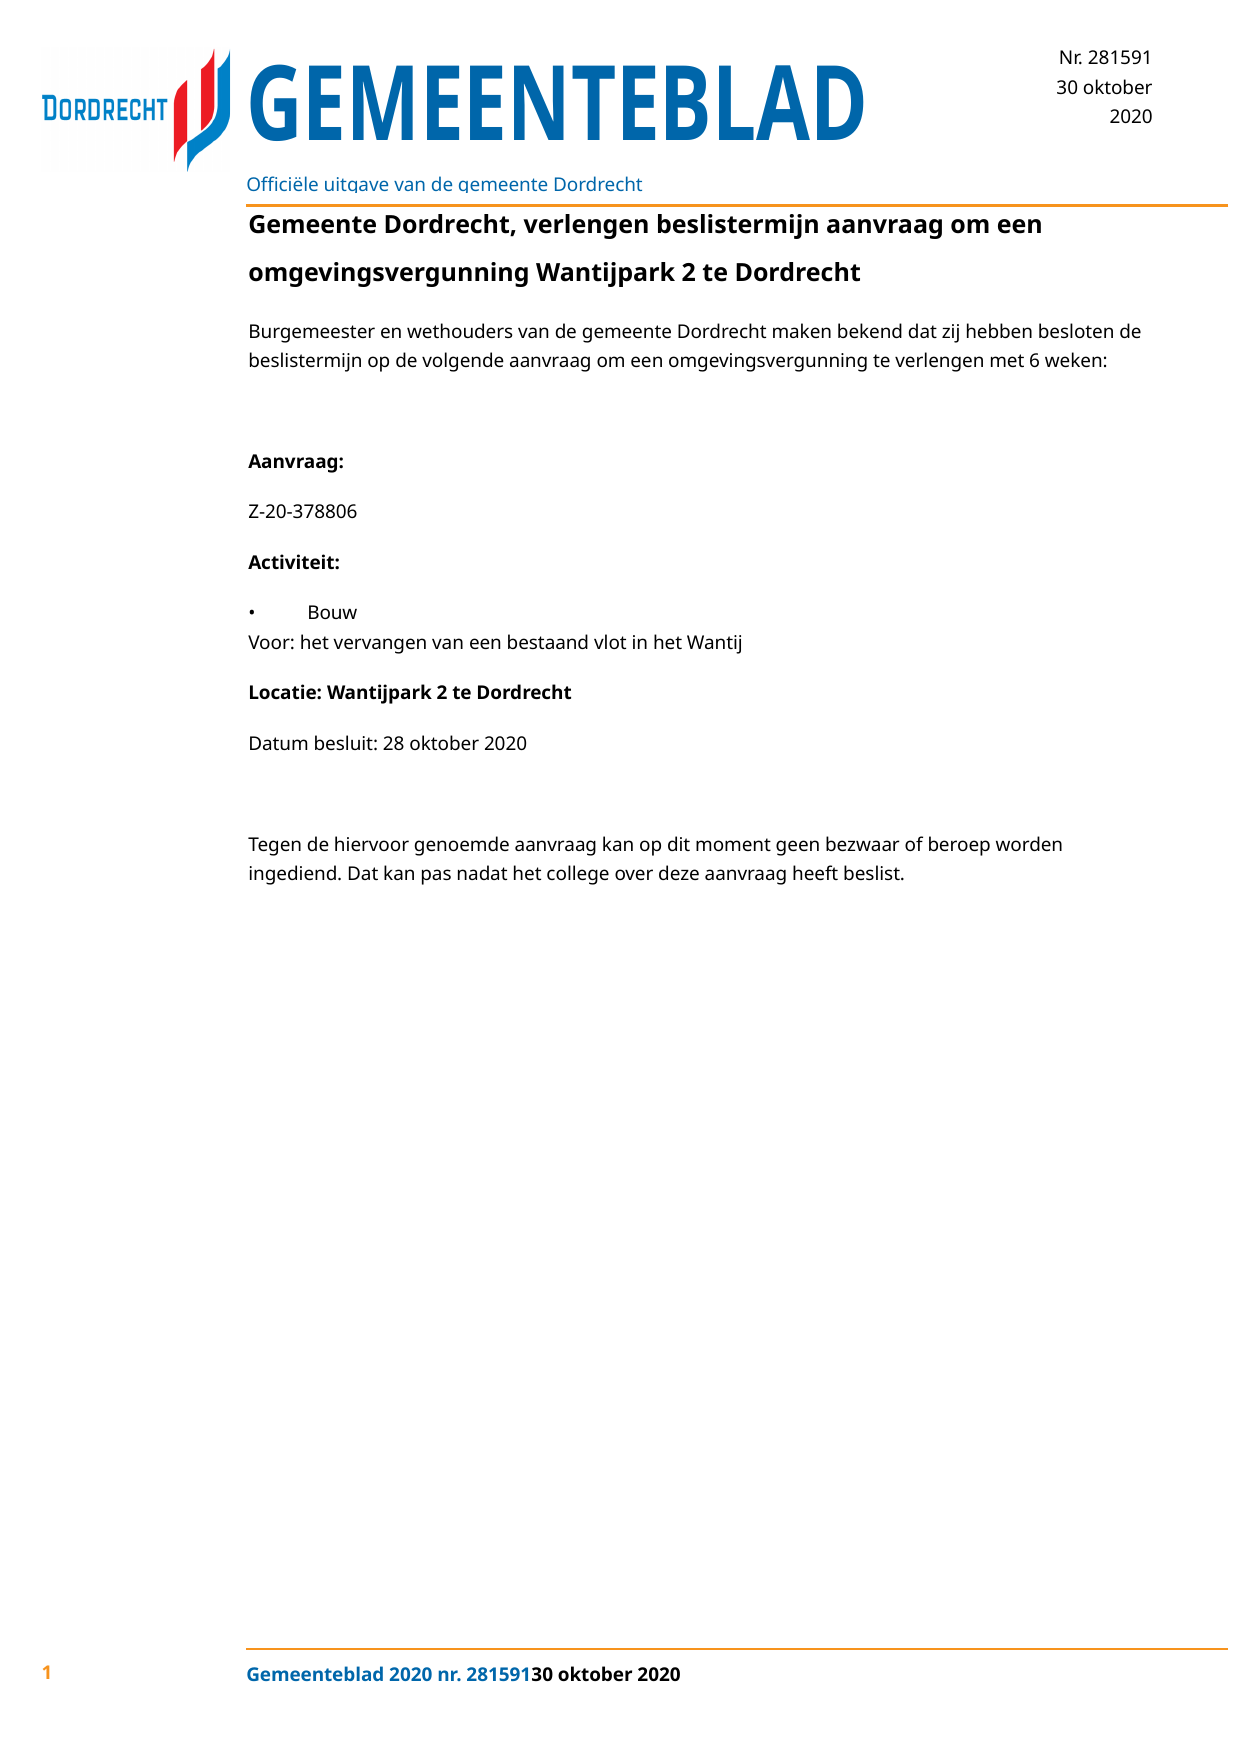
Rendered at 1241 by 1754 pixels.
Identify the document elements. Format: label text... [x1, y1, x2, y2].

text Datum besluit: 28 oktober 2020 [248, 730, 1152, 756]
text Tegen de hiervoor genoemde aanvraag kan op dit moment geen bezwaar of beroep worden ingediend. Dat kan pas nadat het college over deze aanvraag heeft beslist. [248, 831, 1152, 886]
list Bouw [248, 599, 1152, 625]
text Gemeente Dordrecht, verlengen beslistermijn aanvraag om een omgevingsvergunning Wantijpark 2 te Dordrecht [248, 207, 1152, 288]
text Activiteit: [248, 549, 1152, 575]
text Aanvraag: [248, 448, 1152, 474]
picture [41, 47, 231, 172]
text Voor: het vervangen van een bestaand vlot in het Wantij [248, 629, 1152, 655]
text Z-20-378806 [248, 499, 1152, 524]
text Locatie: Wantijpark 2 te Dordrecht [248, 679, 1152, 705]
text Burgemeester en wethouders van de gemeente Dordrecht maken bekend dat zij hebben besloten de beslistermijn op de volgende aanvraag om een omgevingsvergunning te verlengen met 6 weken: [248, 318, 1152, 373]
